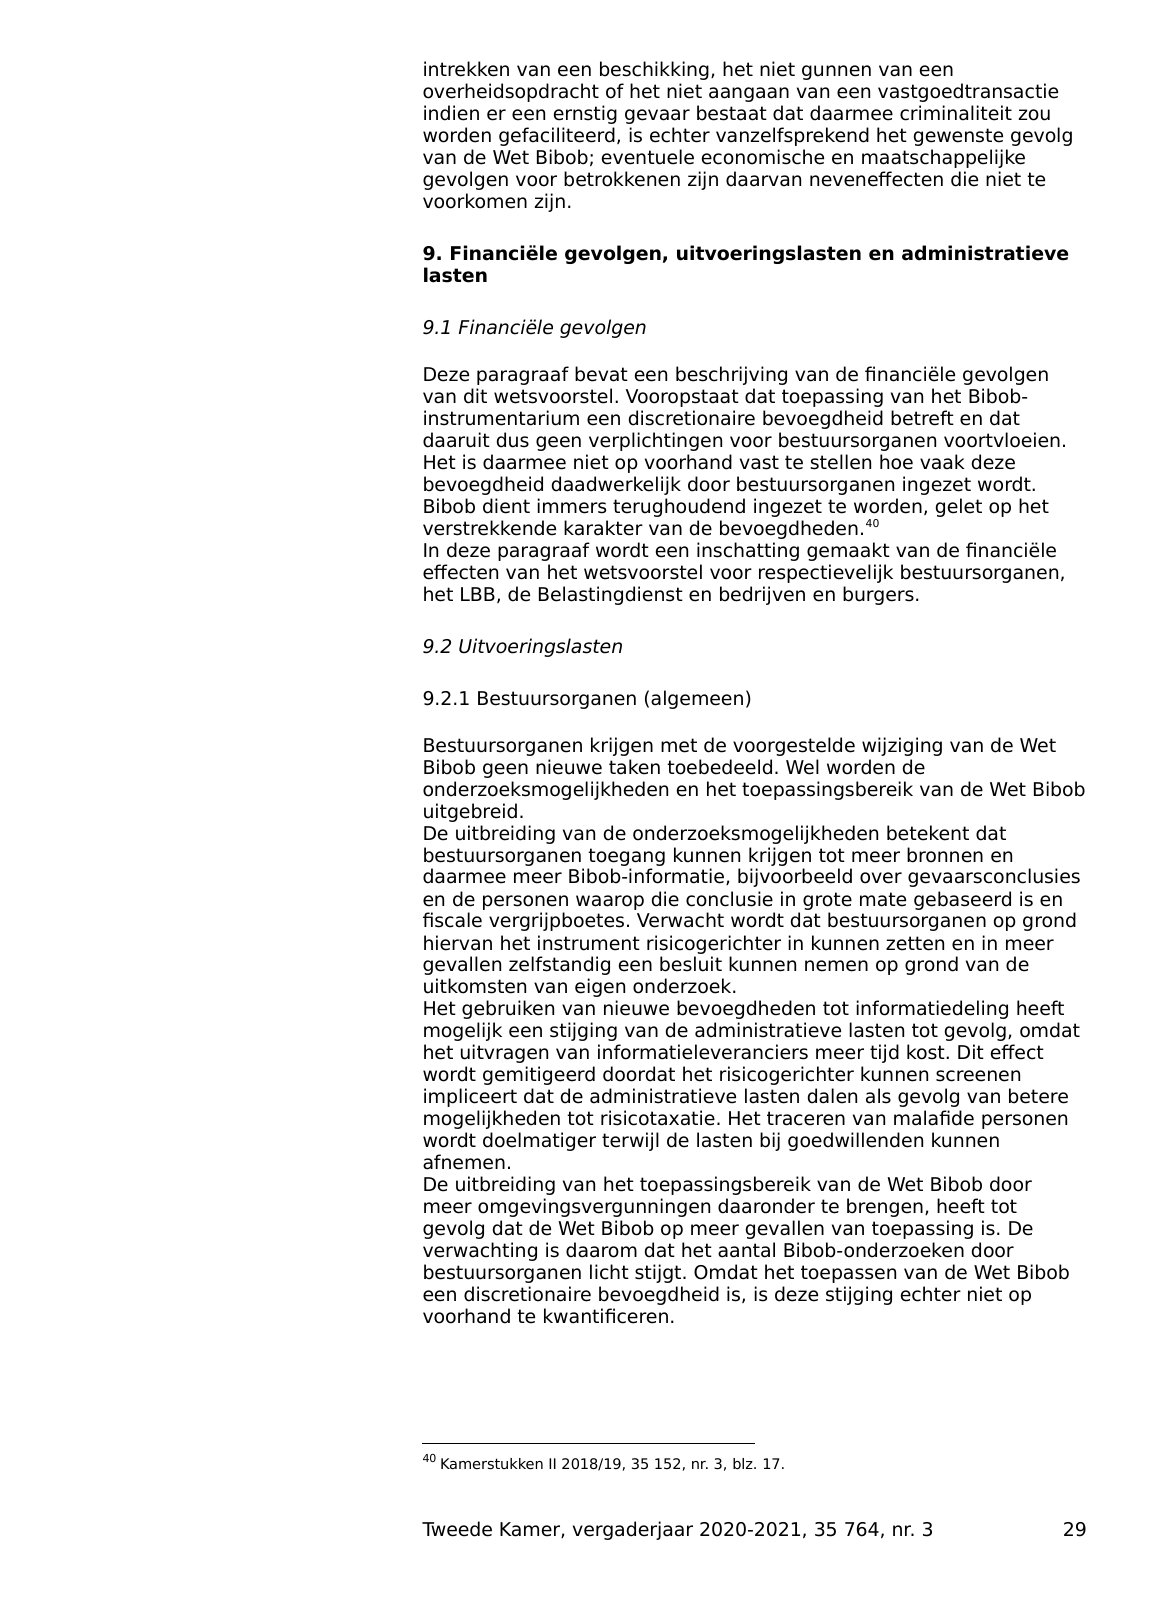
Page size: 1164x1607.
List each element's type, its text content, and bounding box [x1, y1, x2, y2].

text De uitbreiding van het toepassingsbereik van de Wet Bibob door meer omgevingsvergunningen daaronder te brengen, heeft tot gevolg dat de Wet Bibob op meer gevallen van toepassing is. De verwachting is daarom dat het aantal Bibob-onderzoeken door bestuursorganen licht stijgt. Omdat het toepassen van de Wet Bibob een discretionaire bevoegdheid is, is deze stijging echter niet op voorhand te kwantificeren. [422, 1174, 1087, 1328]
text Kamerstukken II 2018/19, 35 152, nr. 3, blz. 17. [422, 1452, 1087, 1474]
text Bestuursorganen krijgen met de voorgestelde wijziging van de Wet Bibob geen nieuwe taken toebedeeld. Wel worden de onderzoeksmogelijkheden en het toepassingsbereik van de Wet Bibob uitgebreid. [422, 734, 1087, 822]
text Het gebruiken van nieuwe bevoegdheden tot informatiedeling heeft mogelijk een stijging van de administratieve lasten tot gevolg, omdat het uitvragen van informatieleveranciers meer tijd kost. Dit effect wordt gemitigeerd doordat het risicogerichter kunnen screenen impliceert dat de administratieve lasten dalen als gevolg van betere mogelijkheden tot risicotaxatie. Het traceren van malafide personen wordt doelmatiger terwijl de lasten bij goedwillenden kunnen afnemen. [422, 998, 1087, 1174]
text intrekken van een beschikking, het niet gunnen van een overheidsopdracht of het niet aangaan van een vastgoedtransactie indien er een ernstig gevaar bestaat dat daarmee criminaliteit zou worden gefaciliteerd, is echter vanzelfsprekend het gewenste gevolg van de Wet Bibob; eventuele economische en maatschappelijke gevolgen voor betrokkenen zijn daarvan neveneffecten die niet te voorkomen zijn. [422, 59, 1087, 213]
subtitle 9.2 Uitvoeringslasten [422, 636, 1087, 658]
subtitle 9.2.1 Bestuursorganen (algemeen) [422, 688, 1087, 709]
subtitle 9. Financiële gevolgen, uitvoeringslasten en administratieve lasten [422, 243, 1087, 287]
text In deze paragraaf wordt een inschatting gemaakt van de financiële effecten van het wetsvoorstel voor respectievelijk bestuursorganen, het LBB, de Belastingdienst en bedrijven en burgers. [422, 540, 1087, 606]
text Deze paragraaf bevat een beschrijving van de financiële gevolgen van dit wetsvoorstel. Vooropstaat dat toepassing van het Bibob-instrumentarium een discretionaire bevoegdheid betreft en dat daaruit dus geen verplichtingen voor bestuursorganen voortvloeien. Het is daarmee niet op voorhand vast te stellen hoe vaak deze bevoegdheid daadwerkelijk door bestuursorganen ingezet wordt. Bibob dient immers terughoudend ingezet te worden, gelet op het verstrekkende karakter van de bevoegdheden. [422, 364, 1087, 540]
subtitle 9.1 Financiële gevolgen [422, 317, 1087, 339]
text De uitbreiding van de onderzoeksmogelijkheden betekent dat bestuursorganen toegang kunnen krijgen tot meer bronnen en daarmee meer Bibob-informatie, bijvoorbeeld over gevaarsconclusies en de personen waarop die conclusie in grote mate gebaseerd is en fiscale vergrijpboetes. Verwacht wordt dat bestuursorganen op grond hiervan het instrument risicogerichter in kunnen zetten en in meer gevallen zelfstandig een besluit kunnen nemen op grond van de uitkomsten van eigen onderzoek. [422, 822, 1087, 998]
